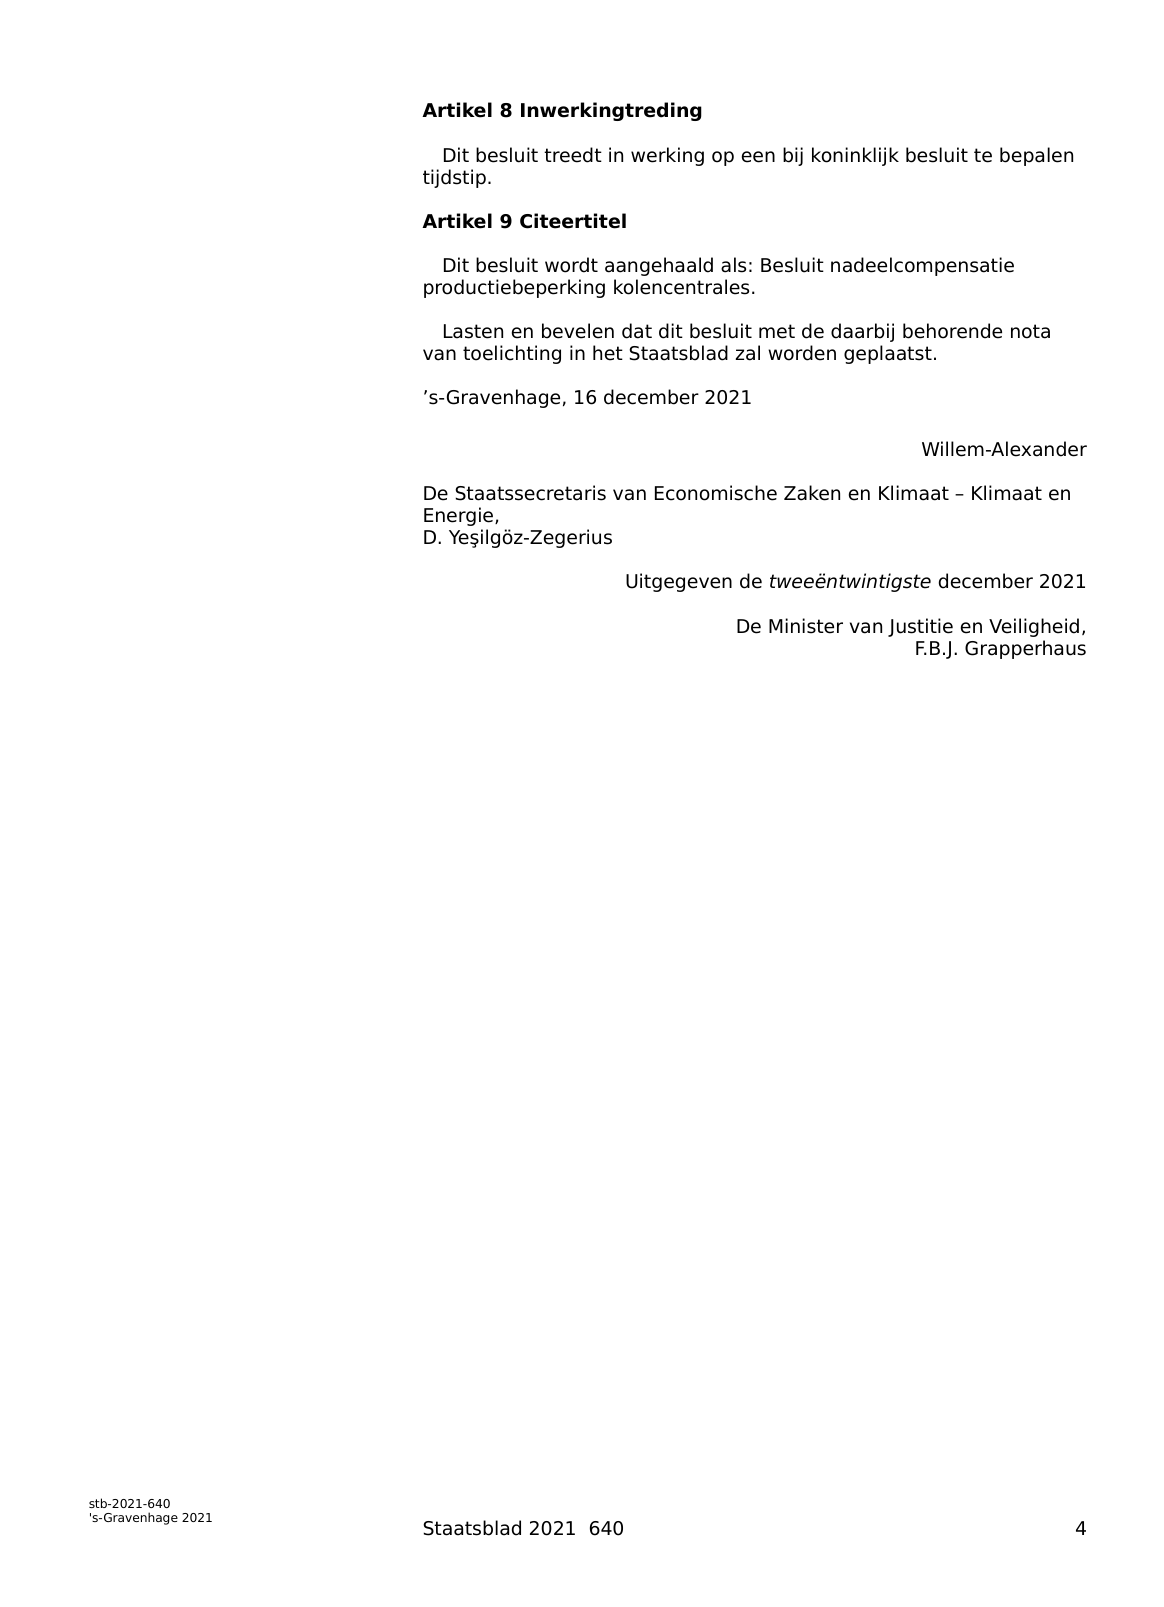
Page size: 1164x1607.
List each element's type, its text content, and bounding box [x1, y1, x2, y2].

text De Minister van Justitie en Veiligheid, F.B.J. Grapperhaus [422, 616, 1087, 659]
text ’s-Gravenhage, 16 december 2021 [422, 387, 1087, 409]
text 's-Gravenhage 2021 [88, 1511, 323, 1525]
subtitle Artikel 9 Citeertitel [422, 211, 1087, 233]
text Dit besluit wordt aangehaald als: Besluit nadeelcompensatie productiebeperking kolencentrales. [422, 255, 1087, 299]
text stb-2021-640 [88, 1497, 323, 1511]
text Dit besluit treedt in werking op een bij koninklijk besluit te bepalen tijdstip. [422, 144, 1087, 188]
text Willem-Alexander [422, 439, 1087, 461]
subtitle Artikel 8 Inwerkingtreding [422, 100, 1087, 122]
text Lasten en bevelen dat dit besluit met de daarbij behorende nota van toelichting in het Staatsblad zal worden geplaatst. [422, 321, 1087, 365]
text De Staatssecretaris van Economische Zaken en Klimaat – Klimaat en Energie, D. Yeşilgöz-Zegerius [422, 483, 1087, 549]
text Uitgegeven de tweeëntwintigste december 2021 [422, 571, 1087, 593]
